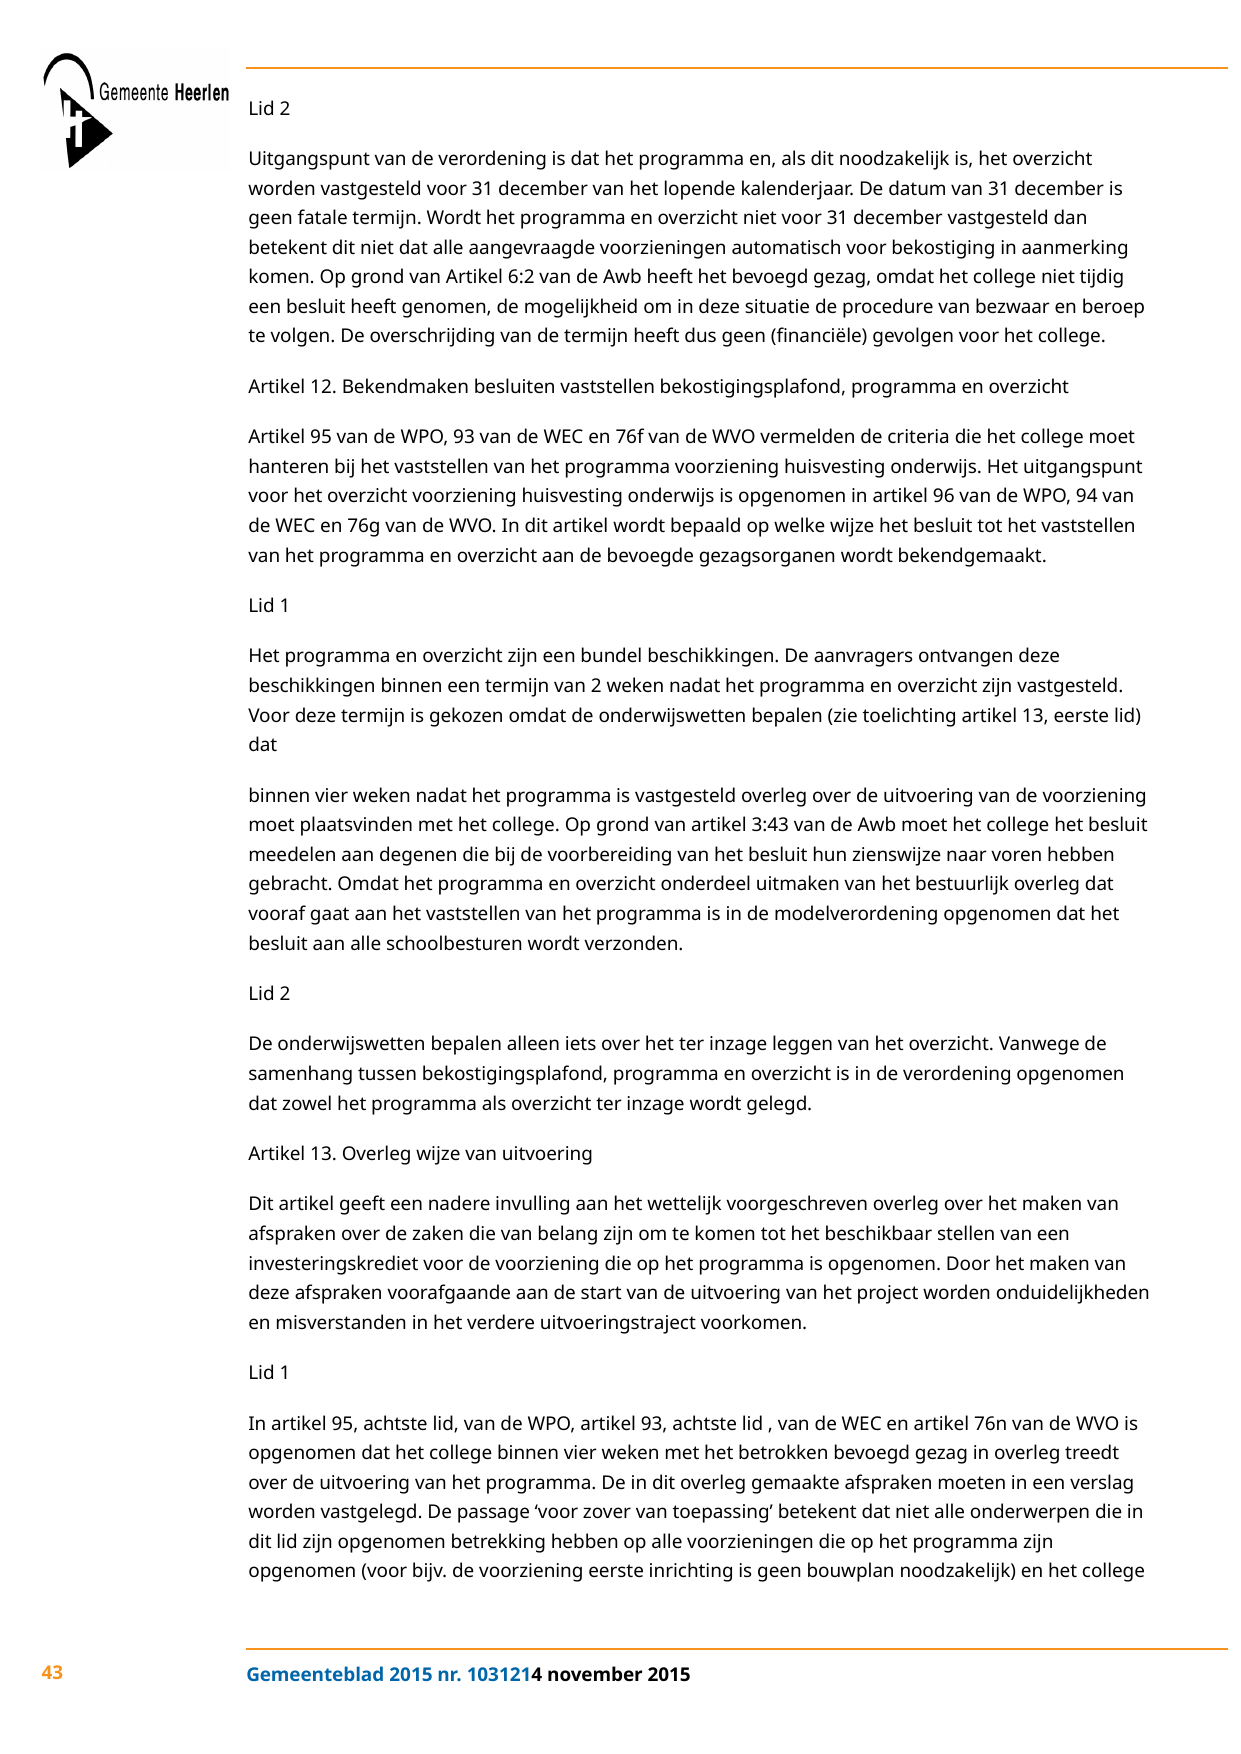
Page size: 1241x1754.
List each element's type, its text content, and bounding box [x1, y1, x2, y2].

text Uitgangspunt van de verordening is dat het programma en, als dit noodzakelijk is, het overzicht worden vastgesteld voor 31 december van het lopende kalenderjaar. De datum van 31 december is geen fatale termijn. Wordt het programma en overzicht niet voor 31 december vastgesteld dan betekent dit niet dat alle aangevraagde voorzieningen automatisch voor bekostiging in aanmerking komen. Op grond van Artikel 6:2 van de Awb heeft het bevoegd gezag, omdat het college niet tijdig een besluit heeft genomen, de mogelijkheid om in deze situatie de procedure van bezwaar en beroep te volgen. De overschrijding van de termijn heeft dus geen (financiële) gevolgen voor het college. [248, 145, 1152, 348]
text Lid 2 [248, 95, 1152, 121]
text De onderwijswetten bepalen alleen iets over het ter inzage leggen van het overzicht. Vanwege de samenhang tussen bekostigingsplafond, programma en overzicht is in de verordening opgenomen dat zowel het programma als overzicht ter inzage wordt gelegd. [248, 1031, 1152, 1116]
text Artikel 12. Bekendmaken besluiten vaststellen bekostigingsplafond, programma en overzicht [248, 373, 1152, 399]
text In artikel 95, achtste lid, van de WPO, artikel 93, achtste lid , van de WEC en artikel 76n van de WVO is opgenomen dat het college binnen vier weken met het betrokken bevoegd gezag in overleg treedt over de uitvoering van het programma. De in dit overleg gemaakte afspraken moeten in een verslag worden vastgelegd. De passage ‘voor zover van toepassing’ betekent dat niet alle onderwerpen die in dit lid zijn opgenomen betrekking hebben op alle voorzieningen die op het programma zijn opgenomen (voor bijv. de voorziening eerste inrichting is geen bouwplan noodzakelijk) en het college [248, 1410, 1152, 1583]
text Dit artikel geeft een nadere invulling aan het wettelijk voorgeschreven overleg over het maken van afspraken over de zaken die van belang zijn om te komen tot het beschikbaar stellen van een investeringskrediet voor de voorziening die op het programma is opgenomen. Door het maken van deze afspraken voorafgaande aan de start van de uitvoering van het project worden onduidelijkheden en misverstanden in het verdere uitvoeringstraject voorkomen. [248, 1191, 1152, 1335]
text Lid 2 [248, 980, 1152, 1006]
picture [41, 47, 231, 172]
text binnen vier weken nadat het programma is vastgesteld overleg over de uitvoering van de voorziening moet plaatsvinden met het college. Op grond van artikel 3:43 van de Awb moet het college het besluit meedelen aan degenen die bij de voorbereiding van het besluit hun zienswijze naar voren hebben gebracht. Omdat het programma en overzicht onderdeel uitmaken van het bestuurlijk overleg dat vooraf gaat aan het vaststellen van het programma is in de modelverordening opgenomen dat het besluit aan alle schoolbesturen wordt verzonden. [248, 782, 1152, 956]
text Artikel 13. Overleg wijze van uitvoering [248, 1140, 1152, 1166]
text Artikel 95 van de WPO, 93 van de WEC en 76f van de WVO vermelden de criteria die het college moet hanteren bij het vaststellen van het programma voorziening huisvesting onderwijs. Het uitgangspunt voor het overzicht voorziening huisvesting onderwijs is opgenomen in artikel 96 van de WPO, 94 van de WEC en 76g van de WVO. In dit artikel wordt bepaald op welke wijze het besluit tot het vaststellen van het programma en overzicht aan de bevoegde gezagsorganen wordt bekendgemaakt. [248, 423, 1152, 568]
text Het programma en overzicht zijn een bundel beschikkingen. De aanvragers ontvangen deze beschikkingen binnen een termijn van 2 weken nadat het programma en overzicht zijn vastgesteld. Voor deze termijn is gekozen omdat de onderwijswetten bepalen (zie toelichting artikel 13, eerste lid) dat [248, 643, 1152, 757]
text Lid 1 [248, 1359, 1152, 1385]
text Lid 1 [248, 592, 1152, 618]
